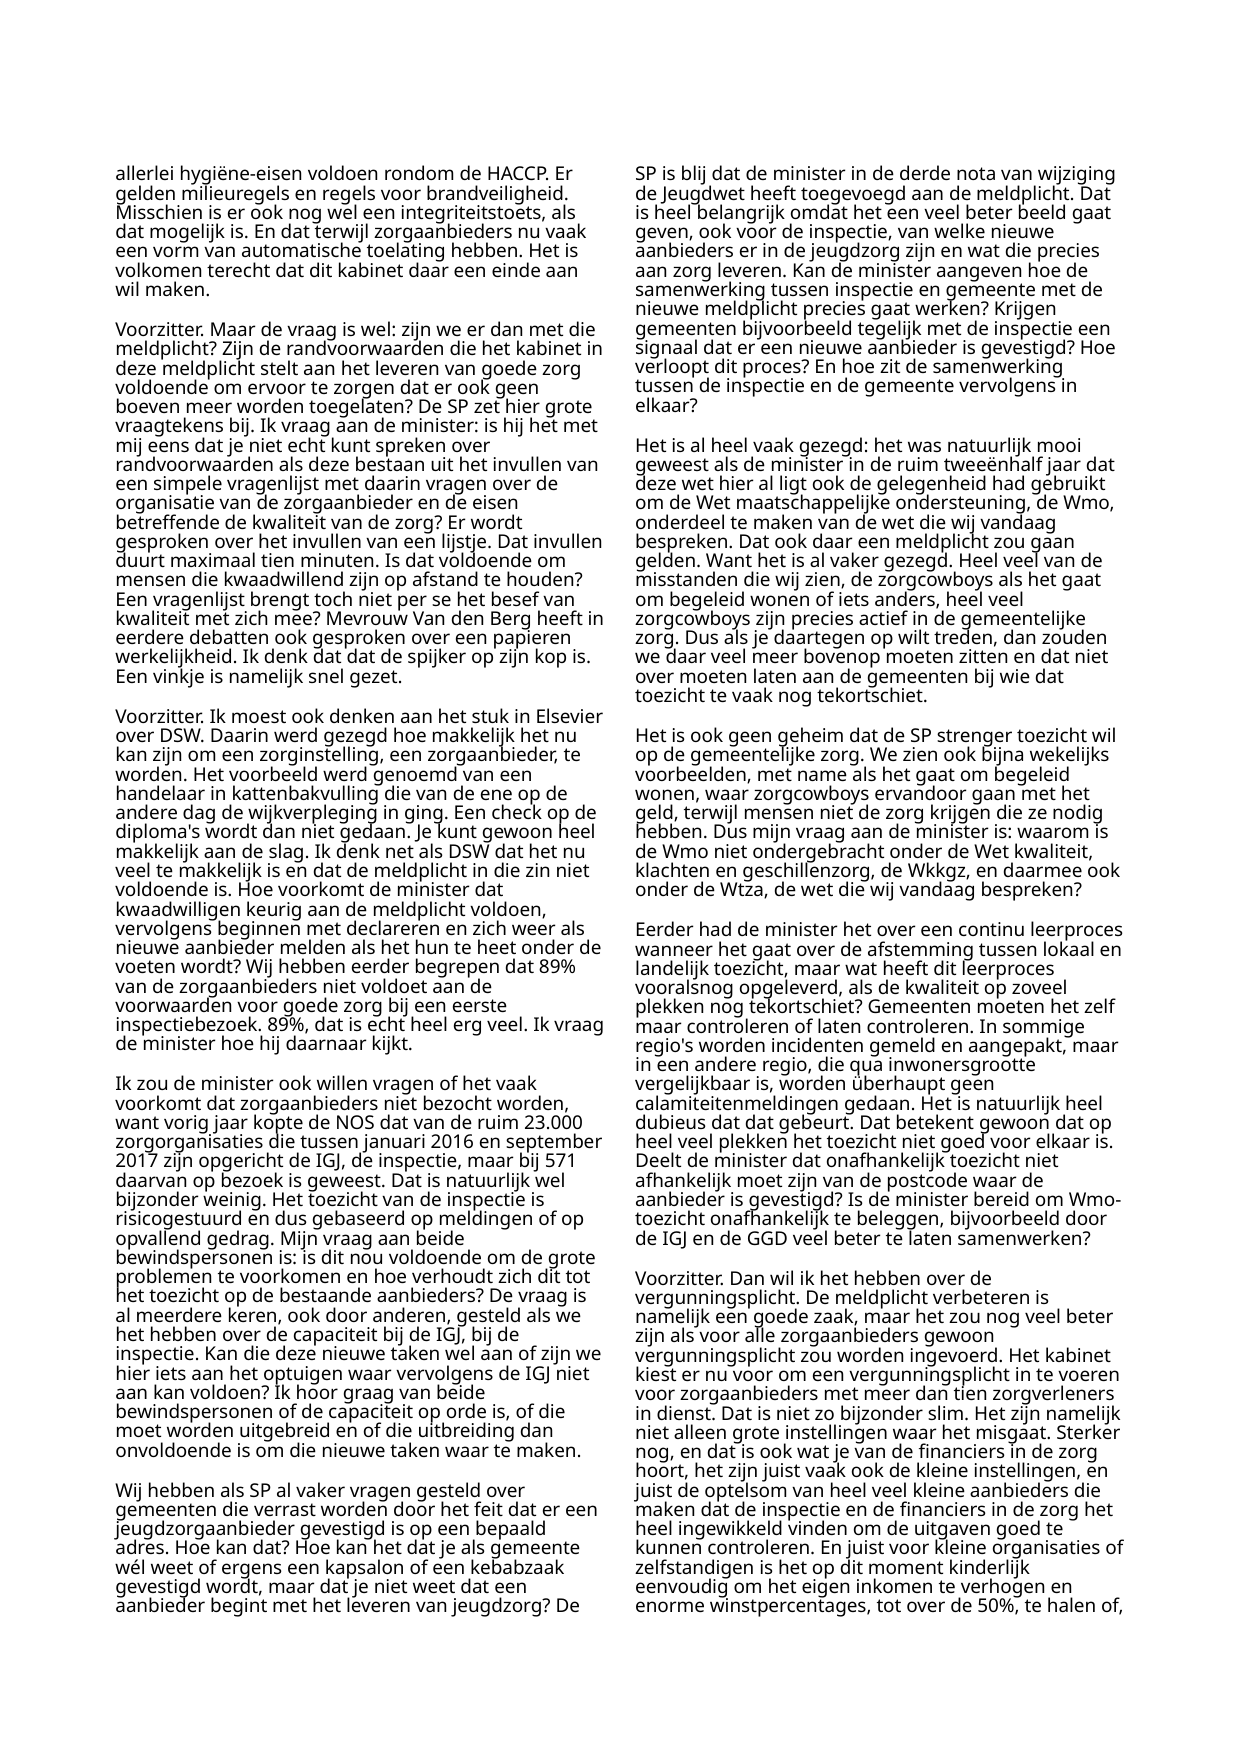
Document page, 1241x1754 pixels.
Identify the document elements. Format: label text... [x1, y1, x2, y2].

text Eerder had de minister het over een continu leerproces wanneer het gaat over de afstemming tussen lokaal en landelijk toezicht, maar wat heeft dit leerproces vooralsnog opgeleverd, als de kwaliteit op zoveel plekken nog tekortschiet? Gemeenten moeten het zelf maar controleren of laten controleren. In sommige regio's worden incidenten gemeld en aangepakt, maar in een andere regio, die qua inwonersgrootte vergelijkbaar is, worden überhaupt geen calamiteitenmeldingen gedaan. Het is natuurlijk heel dubieus dat dat gebeurt. Dat betekent gewoon dat op heel veel plekken het toezicht niet goed voor elkaar is. Deelt de minister dat onafhankelijk toezicht niet afhankelijk moet zijn van de postcode waar de aanbieder is gevestigd? Is de minister bereid om Wmo-toezicht onafhankelijk te beleggen, bijvoorbeeld door de IGJ en de GGD veel beter te laten samenwerken? [635, 921, 1125, 1249]
text Wij hebben als SP al vaker vragen gesteld over gemeenten die verrast worden door het feit dat er een jeugdzorgaanbieder gevestigd is op een bepaald adres. Hoe kan dat? Hoe kan het dat je als gemeente wél weet of ergens een kapsalon of een kebabzaak gevestigd wordt, maar dat je niet weet dat een aanbieder begint met het leveren van jeugdzorg? De [115, 1482, 605, 1616]
text Ik zou de minister ook willen vragen of het vaak voorkomt dat zorgaanbieders niet bezocht worden, want vorig jaar kopte de NOS dat van de ruim 23.000 zorgorganisaties die tussen januari 2016 en september 2017 zijn opgericht de IGJ, de inspectie, maar bij 571 daarvan op bezoek is geweest. Dat is natuurlijk wel bijzonder weinig. Het toezicht van de inspectie is risicogestuurd en dus gebaseerd op meldingen of op opvallend gedrag. Mijn vraag aan beide bewindspersonen is: is dit nou voldoende om de grote problemen te voorkomen en hoe verhoudt zich dit tot het toezicht op de bestaande aanbieders? De vraag is al meerdere keren, ook door anderen, gesteld als we het hebben over de capaciteit bij de IGJ, bij de inspectie. Kan die deze nieuwe taken wel aan of zijn we hier iets aan het optuigen waar vervolgens de IGJ niet aan kan voldoen? Ik hoor graag van beide bewindspersonen of de capaciteit op orde is, of die moet worden uitgebreid en of die uitbreiding dan onvoldoende is om die nieuwe taken waar te maken. [115, 1075, 605, 1461]
text Het is al heel vaak gezegd: het was natuurlijk mooi geweest als de minister in de ruim tweeënhalf jaar dat deze wet hier al ligt ook de gelegenheid had gebruikt om de Wet maatschappelijke ondersteuning, de Wmo, onderdeel te maken van de wet die wij vandaag bespreken. Dat ook daar een meldplicht zou gaan gelden. Want het is al vaker gezegd. Heel veel van de misstanden die wij zien, de zorgcowboys als het gaat om begeleid wonen of iets anders, heel veel zorgcowboys zijn precies actief in de gemeentelijke zorg. Dus als je daartegen op wilt treden, dan zouden we daar veel meer bovenop moeten zitten en dat niet over moeten laten aan de gemeenten bij wie dat toezicht te vaak nog tekortschiet. [635, 437, 1125, 706]
text SP is blij dat de minister in de derde nota van wijziging de Jeugdwet heeft toegevoegd aan de meldplicht. Dat is heel belangrijk omdat het een veel beter beeld gaat geven, ook voor de inspectie, van welke nieuwe aanbieders er in de jeugdzorg zijn en wat die precies aan zorg leveren. Kan de minister aangeven hoe de samenwerking tussen inspectie en gemeente met de nieuwe meldplicht precies gaat werken? Krijgen gemeenten bijvoorbeeld tegelijk met de inspectie een signaal dat er een nieuwe aanbieder is gevestigd? Hoe verloopt dit proces? En hoe zit de samenwerking tussen de inspectie en de gemeente vervolgens in elkaar? [635, 165, 1125, 416]
text Voorzitter. Dan wil ik het hebben over de vergunningsplicht. De meldplicht verbeteren is namelijk een goede zaak, maar het zou nog veel beter zijn als voor alle zorgaanbieders gewoon vergunningsplicht zou worden ingevoerd. Het kabinet kiest er nu voor om een vergunningsplicht in te voeren voor zorgaanbieders met meer dan tien zorgverleners in dienst. Dat is niet zo bijzonder slim. Het zijn namelijk niet alleen grote instellingen waar het misgaat. Sterker nog, en dat is ook wat je van de financiers in de zorg hoort, het zijn juist vaak ook de kleine instellingen, en juist de optelsom van heel veel kleine aanbieders die maken dat de inspectie en de financiers in de zorg het heel ingewikkeld vinden om de uitgaven goed te kunnen controleren. En juist voor kleine organisaties of zelfstandigen is het op dit moment kinderlijk eenvoudig om het eigen inkomen te verhogen en enorme winstpercentages, tot over de 50%, te halen of, [635, 1269, 1125, 1616]
text allerlei hygiëne-eisen voldoen rondom de HACCP. Er gelden milieuregels en regels voor brandveiligheid. Misschien is er ook nog wel een integriteitstoets, als dat mogelijk is. En dat terwijl zorgaanbieders nu vaak een vorm van automatische toelating hebben. Het is volkomen terecht dat dit kabinet daar een einde aan wil maken. [115, 165, 605, 300]
text Voorzitter. Ik moest ook denken aan het stuk in Elsevier over DSW. Daarin werd gezegd hoe makkelijk het nu kan zijn om een zorginstelling, een zorgaanbieder, te worden. Het voorbeeld werd genoemd van een handelaar in kattenbakvulling die van de ene op de andere dag de wijkverpleging in ging. Een check op de diploma's wordt dan niet gedaan. Je kunt gewoon heel makkelijk aan de slag. Ik denk net als DSW dat het nu veel te makkelijk is en dat de meldplicht in die zin niet voldoende is. Hoe voorkomt de minister dat kwaadwilligen keurig aan de meldplicht voldoen, vervolgens beginnen met declareren en zich weer als nieuwe aanbieder melden als het hun te heet onder de voeten wordt? Wij hebben eerder begrepen dat 89% van de zorgaanbieders niet voldoet aan de voorwaarden voor goede zorg bij een eerste inspectiebezoek. 89%, dat is echt heel erg veel. Ik vraag de minister hoe hij daarnaar kijkt. [115, 708, 605, 1055]
text Voorzitter. Maar de vraag is wel: zijn we er dan met die meldplicht? Zijn de randvoorwaarden die het kabinet in deze meldplicht stelt aan het leveren van goede zorg voldoende om ervoor te zorgen dat er ook geen boeven meer worden toegelaten? De SP zet hier grote vraagtekens bij. Ik vraag aan de minister: is hij het met mij eens dat je niet echt kunt spreken over randvoorwaarden als deze bestaan uit het invullen van een simpele vragenlijst met daarin vragen over de organisatie van de zorgaanbieder en de eisen betreffende de kwaliteit van de zorg? Er wordt gesproken over het invullen van een lijstje. Dat invullen duurt maximaal tien minuten. Is dat voldoende om mensen die kwaadwillend zijn op afstand te houden? Een vragenlijst brengt toch niet per se het besef van kwaliteit met zich mee? Mevrouw Van den Berg heeft in eerdere debatten ook gesproken over een papieren werkelijkheid. Ik denk dat dat de spijker op zijn kop is. Een vinkje is namelijk snel gezet. [115, 321, 605, 687]
text Het is ook geen geheim dat de SP strenger toezicht wil op de gemeentelijke zorg. We zien ook bijna wekelijks voorbeelden, met name als het gaat om begeleid wonen, waar zorgcowboys ervandoor gaan met het geld, terwijl mensen niet de zorg krijgen die ze nodig hebben. Dus mijn vraag aan de minister is: waarom is de Wmo niet ondergebracht onder de Wet kwaliteit, klachten en geschillenzorg, de Wkkgz, en daarmee ook onder de Wtza, de wet die wij vandaag bespreken? [635, 727, 1125, 901]
